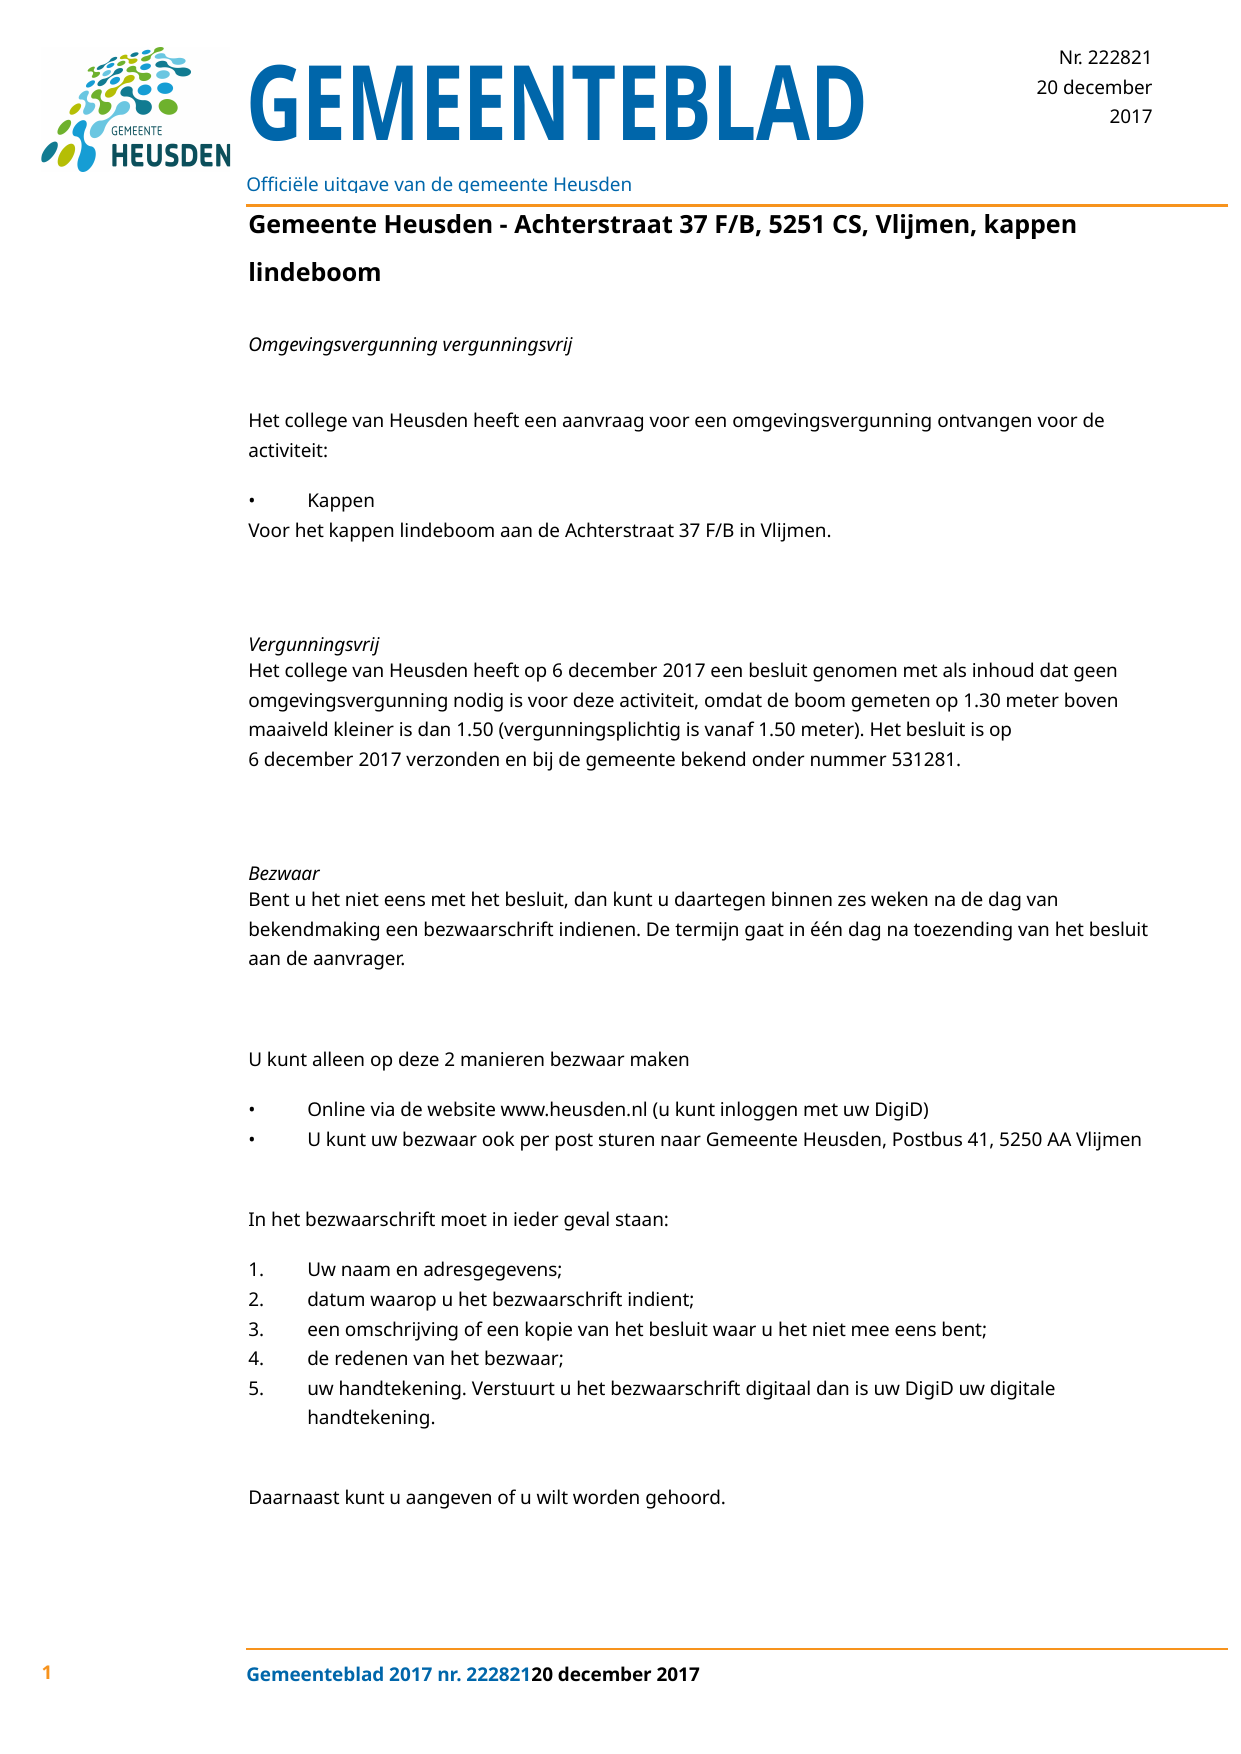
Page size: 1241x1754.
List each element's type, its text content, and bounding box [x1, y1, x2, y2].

text Omgevingsvergunning vergunningsvrij [248, 331, 1152, 357]
list datum waarop u het bezwaarschrift indient; [248, 1286, 1152, 1312]
list uw handtekening. Verstuurt u het bezwaarschrift digitaal dan is uw DigiD uw digitale handtekening. [248, 1375, 1152, 1430]
list Online via de website www.heusden.nl (u kunt inloggen met uw DigiD) [248, 1097, 1152, 1122]
list de redenen van het bezwaar; [248, 1345, 1152, 1371]
picture [41, 47, 231, 172]
text Gemeente Heusden - Achterstraat 37 F/B, 5251 CS, Vlijmen, kappen lindeboom [248, 207, 1152, 288]
list U kunt uw bezwaar ook per post sturen naar Gemeente Heusden, Postbus 41, 5250 AA Vlijmen [248, 1126, 1152, 1152]
list Kappen [248, 488, 1152, 513]
text U kunt alleen op deze 2 manieren bezwaar maken [248, 1046, 1152, 1072]
list een omschrijving of een kopie van het besluit waar u het niet mee eens bent; [248, 1316, 1152, 1341]
text Daarnaast kunt u aangeven of u wilt worden gehoord. [248, 1484, 1152, 1510]
text Voor het kappen lindeboom aan de Achterstraat 37 F/B in Vlijmen. [248, 517, 1152, 543]
text Het college van Heusden heeft op 6 december 2017 een besluit genomen met als inhoud dat geen omgevingsvergunning nodig is voor deze activiteit, omdat de boom gemeten op 1.30 meter boven maaiveld kleiner is dan 1.50 (vergunningsplichtig is vanaf 1.50 meter). Het besluit is op 6 december 2017 verzonden en bij de gemeente bekend onder nummer 531281. [248, 657, 1152, 772]
list Uw naam en adresgegevens; [248, 1257, 1152, 1282]
text Vergunningsvrij [248, 632, 1152, 657]
text In het bezwaarschrift moet in ieder geval staan: [248, 1206, 1152, 1232]
text Het college van Heusden heeft een aanvraag voor een omgevingsvergunning ontvangen voor de activiteit: [248, 408, 1152, 463]
text Bezwaar [248, 860, 1152, 886]
text Bent u het niet eens met het besluit, dan kunt u daartegen binnen zes weken na de dag van bekendmaking een bezwaarschrift indienen. De termijn gaat in één dag na toezending van het besluit aan de aanvrager. [248, 886, 1152, 971]
